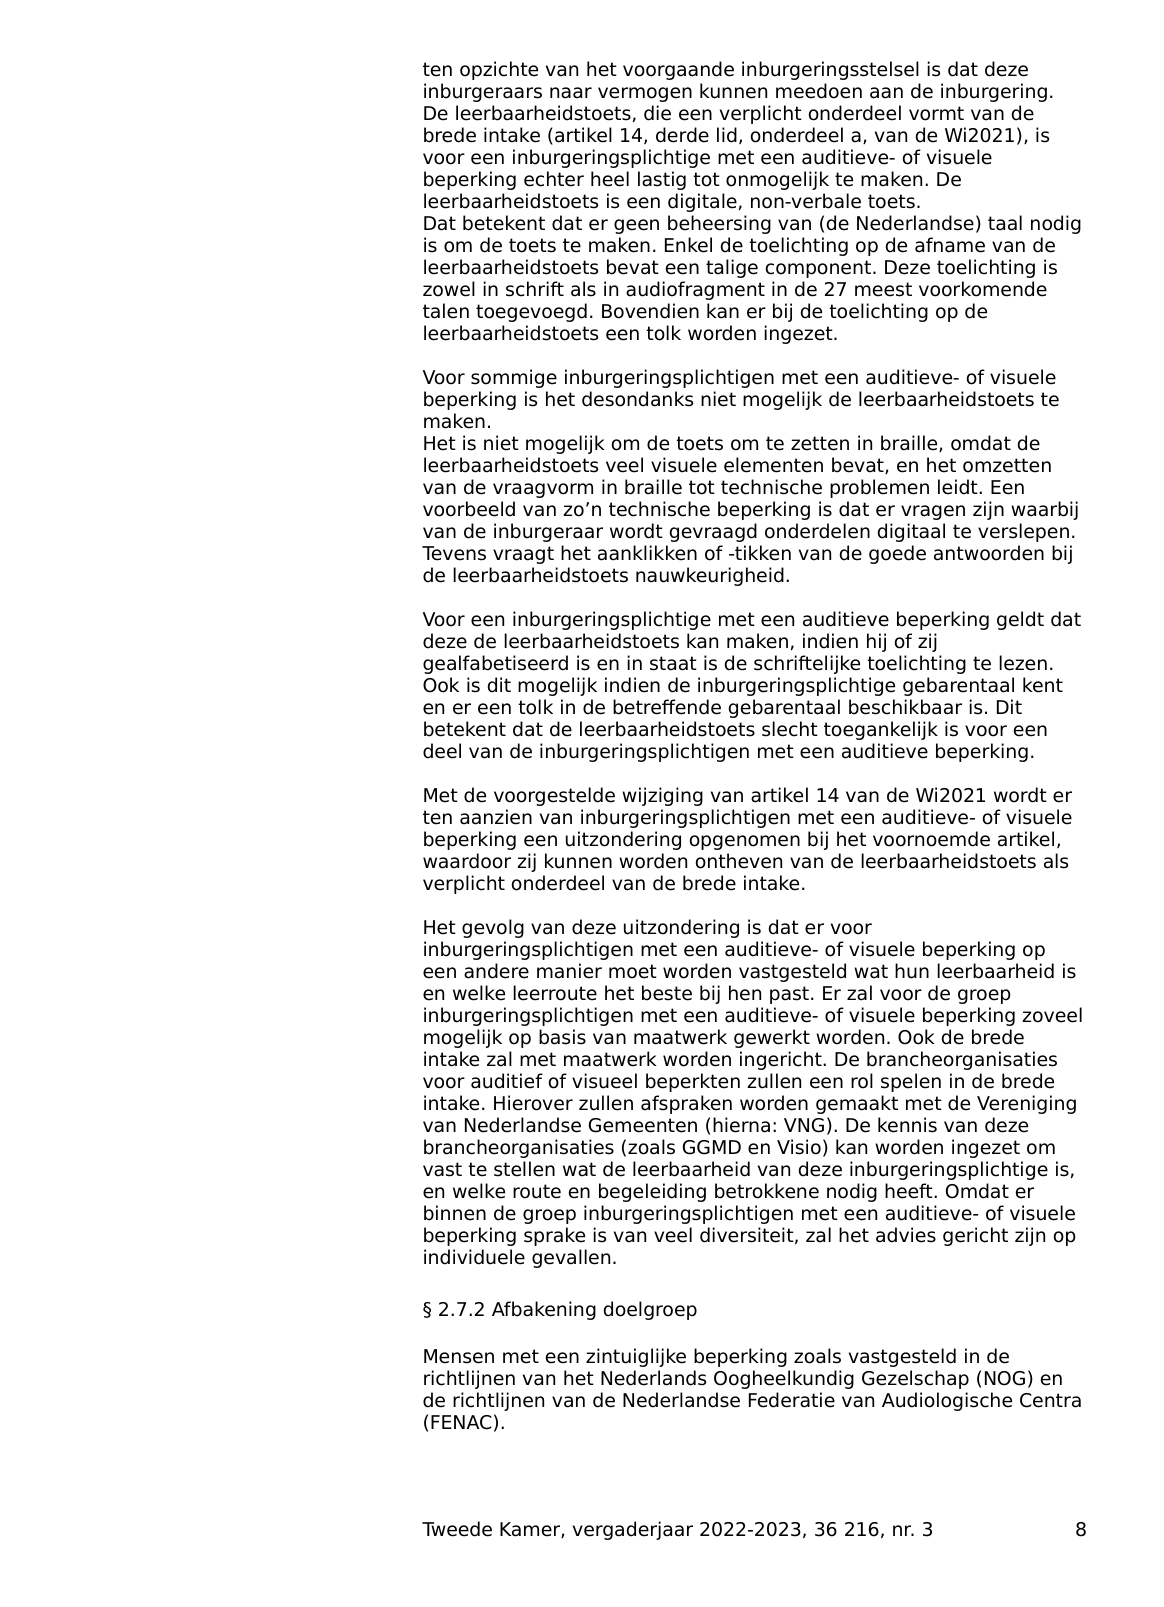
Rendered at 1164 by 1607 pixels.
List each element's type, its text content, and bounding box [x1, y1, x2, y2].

text Mensen met een zintuiglijke beperking zoals vastgesteld in de richtlijnen van het Nederlands Oogheelkundig Gezelschap (NOG) en de richtlijnen van de Nederlandse Federatie van Audiologische Centra (FENAC). [422, 1346, 1087, 1434]
text Voor sommige inburgeringsplichtigen met een auditieve- of visuele beperking is het desondanks niet mogelijk de leerbaarheidstoets te maken. [422, 367, 1087, 433]
text Voor een inburgeringsplichtige met een auditieve beperking geldt dat deze de leerbaarheidstoets kan maken, indien hij of zij gealfabetiseerd is en in staat is de schriftelijke toelichting te lezen. Ook is dit mogelijk indien de inburgeringsplichtige gebarentaal kent en er een tolk in de betreffende gebarentaal beschikbaar is. Dit betekent dat de leerbaarheidstoets slecht toegankelijk is voor een deel van de inburgeringsplichtigen met een auditieve beperking. [422, 609, 1087, 763]
subtitle § 2.7.2 Afbakening doelgroep [422, 1299, 1087, 1321]
text Het gevolg van deze uitzondering is dat er voor inburgeringsplichtigen met een auditieve- of visuele beperking op een andere manier moet worden vastgesteld wat hun leerbaarheid is en welke leerroute het beste bij hen past. Er zal voor de groep inburgeringsplichtigen met een auditieve- of visuele beperking zoveel mogelijk op basis van maatwerk gewerkt worden. Ook de brede intake zal met maatwerk worden ingericht. De brancheorganisaties voor auditief of visueel beperkten zullen een rol spelen in de brede intake. Hierover zullen afspraken worden gemaakt met de Vereniging van Nederlandse Gemeenten (hierna: VNG). De kennis van deze brancheorganisaties (zoals GGMD en Visio) kan worden ingezet om vast te stellen wat de leerbaarheid van deze inburgeringsplichtige is, en welke route en begeleiding betrokkene nodig heeft. Omdat er binnen de groep inburgeringsplichtigen met een auditieve- of visuele beperking sprake is van veel diversiteit, zal het advies gericht zijn op individuele gevallen. [422, 917, 1087, 1269]
text Met de voorgestelde wijziging van artikel 14 van de Wi2021 wordt er ten aanzien van inburgeringsplichtigen met een auditieve- of visuele beperking een uitzondering opgenomen bij het voornoemde artikel, waardoor zij kunnen worden ontheven van de leerbaarheidstoets als verplicht onderdeel van de brede intake. [422, 785, 1087, 895]
text Dat betekent dat er geen beheersing van (de Nederlandse) taal nodig is om de toets te maken. Enkel de toelichting op de afname van de leerbaarheidstoets bevat een talige component. Deze toelichting is zowel in schrift als in audiofragment in de 27 meest voorkomende talen toegevoegd. Bovendien kan er bij de toelichting op de leerbaarheidstoets een tolk worden ingezet. [422, 213, 1087, 345]
text Het is niet mogelijk om de toets om te zetten in braille, omdat de leerbaarheidstoets veel visuele elementen bevat, en het omzetten van de vraagvorm in braille tot technische problemen leidt. Een voorbeeld van zo’n technische beperking is dat er vragen zijn waarbij van de inburgeraar wordt gevraagd onderdelen digitaal te verslepen. Tevens vraagt het aanklikken of -tikken van de goede antwoorden bij de leerbaarheidstoets nauwkeurigheid. [422, 433, 1087, 587]
text ten opzichte van het voorgaande inburgeringsstelsel is dat deze inburgeraars naar vermogen kunnen meedoen aan de inburgering. De leerbaarheidstoets, die een verplicht onderdeel vormt van de brede intake (artikel 14, derde lid, onderdeel a, van de Wi2021), is voor een inburgeringsplichtige met een auditieve- of visuele beperking echter heel lastig tot onmogelijk te maken. De leerbaarheidstoets is een digitale, non-verbale toets. [422, 59, 1087, 213]
